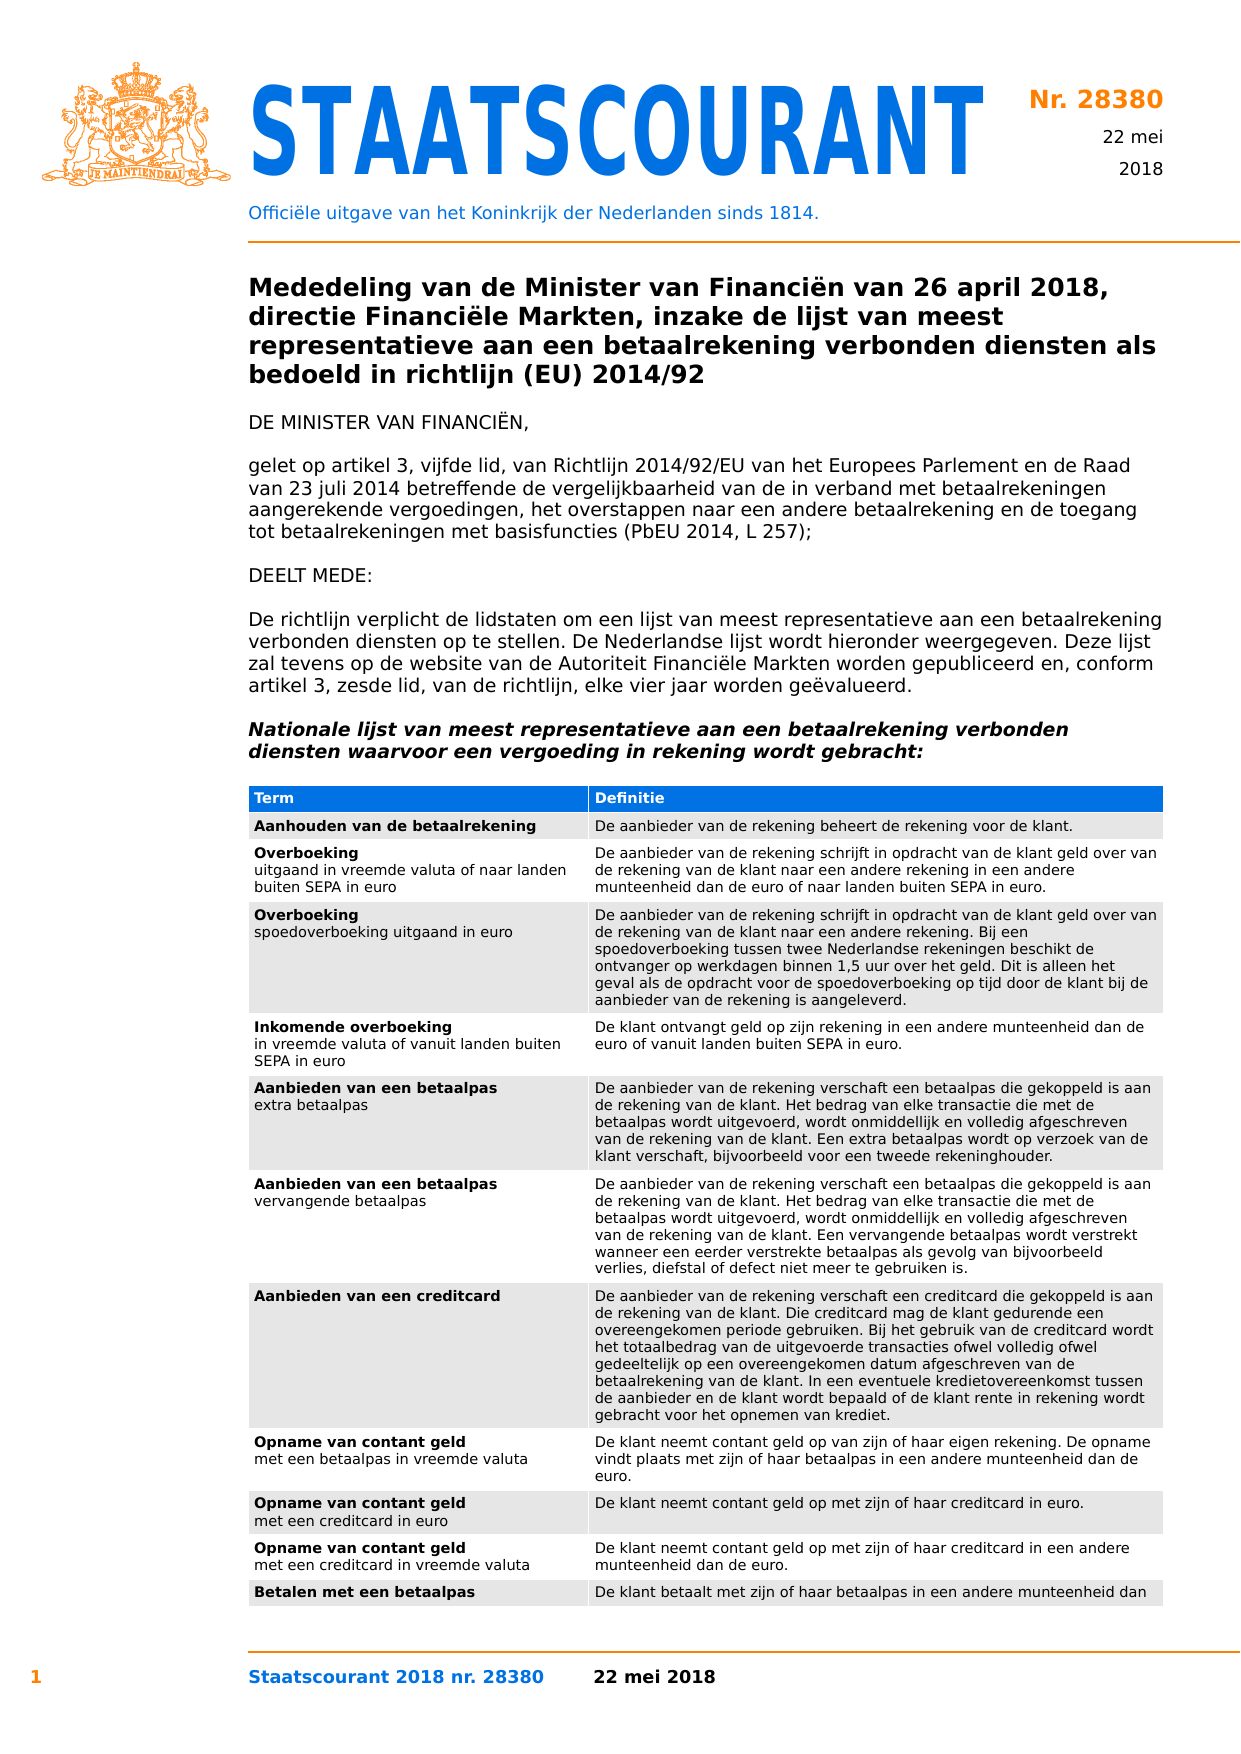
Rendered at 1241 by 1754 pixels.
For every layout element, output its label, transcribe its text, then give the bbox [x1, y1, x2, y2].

table_cell 22 mei [998, 121, 1240, 153]
table_header Nr. 28380 [998, 62, 1240, 121]
table_cell Aanbieden van een betaalpas vervangende betaalpas [249, 1171, 588, 1282]
table_cell Aanbieden van een betaalpas extra betaalpas [249, 1076, 588, 1170]
table_cell Aanhouden van de betaalrekening [249, 813, 588, 839]
table_cell Overboeking uitgaand in vreemde valuta of naar landen buiten SEPA in euro [249, 841, 588, 901]
table_cell Overboeking spoedoverboeking uitgaand in euro [249, 902, 588, 1013]
table_cell De aanbieder van de rekening beheert de rekening voor de klant. [589, 813, 1163, 839]
table_cell Opname van contant geld met een creditcard in euro [249, 1491, 588, 1534]
picture [41, 62, 231, 186]
table_header Definitie [589, 786, 1163, 812]
table_cell Opname van contant geld met een creditcard in vreemde valuta [249, 1535, 588, 1578]
text gelet op artikel 3, vijfde lid, van Richtlijn 2014/92/EU van het Europees Parlement en de Raad van 23 juli 2014 betreffende de vergelijkbaarheid van de in verband met betaalrekeningen aangerekende vergoedingen, het overstappen naar een andere betaalrekening en de toegang tot betaalrekeningen met basisfuncties (PbEU 2014, L 257); [248, 455, 1163, 543]
text De richtlijn verplicht de lidstaten om een lijst van meest representatieve aan een betaalrekening verbonden diensten op te stellen. De Nederlandse lijst wordt hieronder weergegeven. Deze lijst zal tevens op de website van de Autoriteit Financiële Markten worden gepubliceerd en, conform artikel 3, zesde lid, van de richtlijn, elke vier jaar worden geëvalueerd. [248, 609, 1163, 697]
text DE MINISTER VAN FINANCIËN, [248, 412, 1163, 433]
table_cell De aanbieder van de rekening schrijft in opdracht van de klant geld over van de rekening van de klant naar een andere rekening. Bij een spoedoverboeking tussen twee Nederlandse rekeningen beschikt de ontvanger op werkdagen binnen 1,5 uur over het geld. Dit is alleen het geval als de opdracht voor de spoedoverboeking op tijd door de klant bij de aanbieder van de rekening is aangeleverd. [589, 902, 1163, 1013]
table_header [25, 62, 248, 241]
table_header STAATSCOURANT [248, 62, 998, 203]
table_cell De klant ontvangt geld op zijn rekening in een andere munteenheid dan de euro of vanuit landen buiten SEPA in euro. [589, 1014, 1163, 1074]
table_cell De aanbieder van de rekening verschaft een betaalpas die gekoppeld is aan de rekening van de klant. Het bedrag van elke transactie die met de betaalpas wordt uitgevoerd, wordt onmiddellijk en volledig afgeschreven van de rekening van de klant. Een vervangende betaalpas wordt verstrekt wanneer een eerder verstrekte betaalpas als gevolg van bijvoorbeeld verlies, diefstal of defect niet meer te gebruiken is. [589, 1171, 1163, 1282]
table_cell De klant neemt contant geld op met zijn of haar creditcard in euro. [589, 1491, 1163, 1534]
table_cell De aanbieder van de rekening verschaft een creditcard die gekoppeld is aan de rekening van de klant. Die creditcard mag de klant gedurende een overeengekomen periode gebruiken. Bij het gebruik van de creditcard wordt het totaalbedrag van de uitgevoerde transacties ofwel volledig ofwel gedeeltelijk op een overeengekomen datum afgeschreven van de betaalrekening van de klant. In een eventuele kredietovereenkomst tussen de aanbieder en de klant wordt bepaald of de klant rente in rekening wordt gebracht voor het opnemen van krediet. [589, 1283, 1163, 1428]
table_cell Aanbieden van een creditcard [249, 1283, 588, 1428]
table_cell De klant neemt contant geld op met zijn of haar creditcard in een andere munteenheid dan de euro. [589, 1535, 1163, 1578]
table_cell Inkomende overboeking in vreemde valuta of vanuit landen buiten SEPA in euro [249, 1014, 588, 1074]
table_cell De klant neemt contant geld op van zijn of haar eigen rekening. De opname vindt plaats met zijn of haar betaalpas in een andere munteenheid dan de euro. [589, 1429, 1163, 1490]
table_header Term [249, 786, 588, 812]
table_cell Betalen met een betaalpas [249, 1580, 588, 1606]
text Nationale lijst van meest representatieve aan een betaalrekening verbonden diensten waarvoor een vergoeding in rekening wordt gebracht: [248, 719, 1163, 763]
table_cell De klant betaalt met zijn of haar betaalpas in een andere munteenheid dan [589, 1580, 1163, 1606]
table_cell 2018 [998, 153, 1240, 203]
text DEELT MEDE: [248, 565, 1163, 587]
subtitle Mededeling van de Minister van Financiën van 26 april 2018, directie Financiële Markten, inzake de lijst van meest representatieve aan een betaalrekening verbonden diensten als bedoeld in richtlijn (EU) 2014/92 [248, 273, 1163, 390]
table_cell De aanbieder van de rekening schrijft in opdracht van de klant geld over van de rekening van de klant naar een andere rekening in een andere munteenheid dan de euro of naar landen buiten SEPA in euro. [589, 841, 1163, 901]
table_cell Officiële uitgave van het Koninkrijk der Nederlanden sinds 1814. [248, 203, 1240, 241]
table_cell Opname van contant geld met een betaalpas in vreemde valuta [249, 1429, 588, 1490]
table_cell De aanbieder van de rekening verschaft een betaalpas die gekoppeld is aan de rekening van de klant. Het bedrag van elke transactie die met de betaalpas wordt uitgevoerd, wordt onmiddellijk en volledig afgeschreven van de rekening van de klant. Een extra betaalpas wordt op verzoek van de klant verschaft, bijvoorbeeld voor een tweede rekeninghouder. [589, 1076, 1163, 1170]
